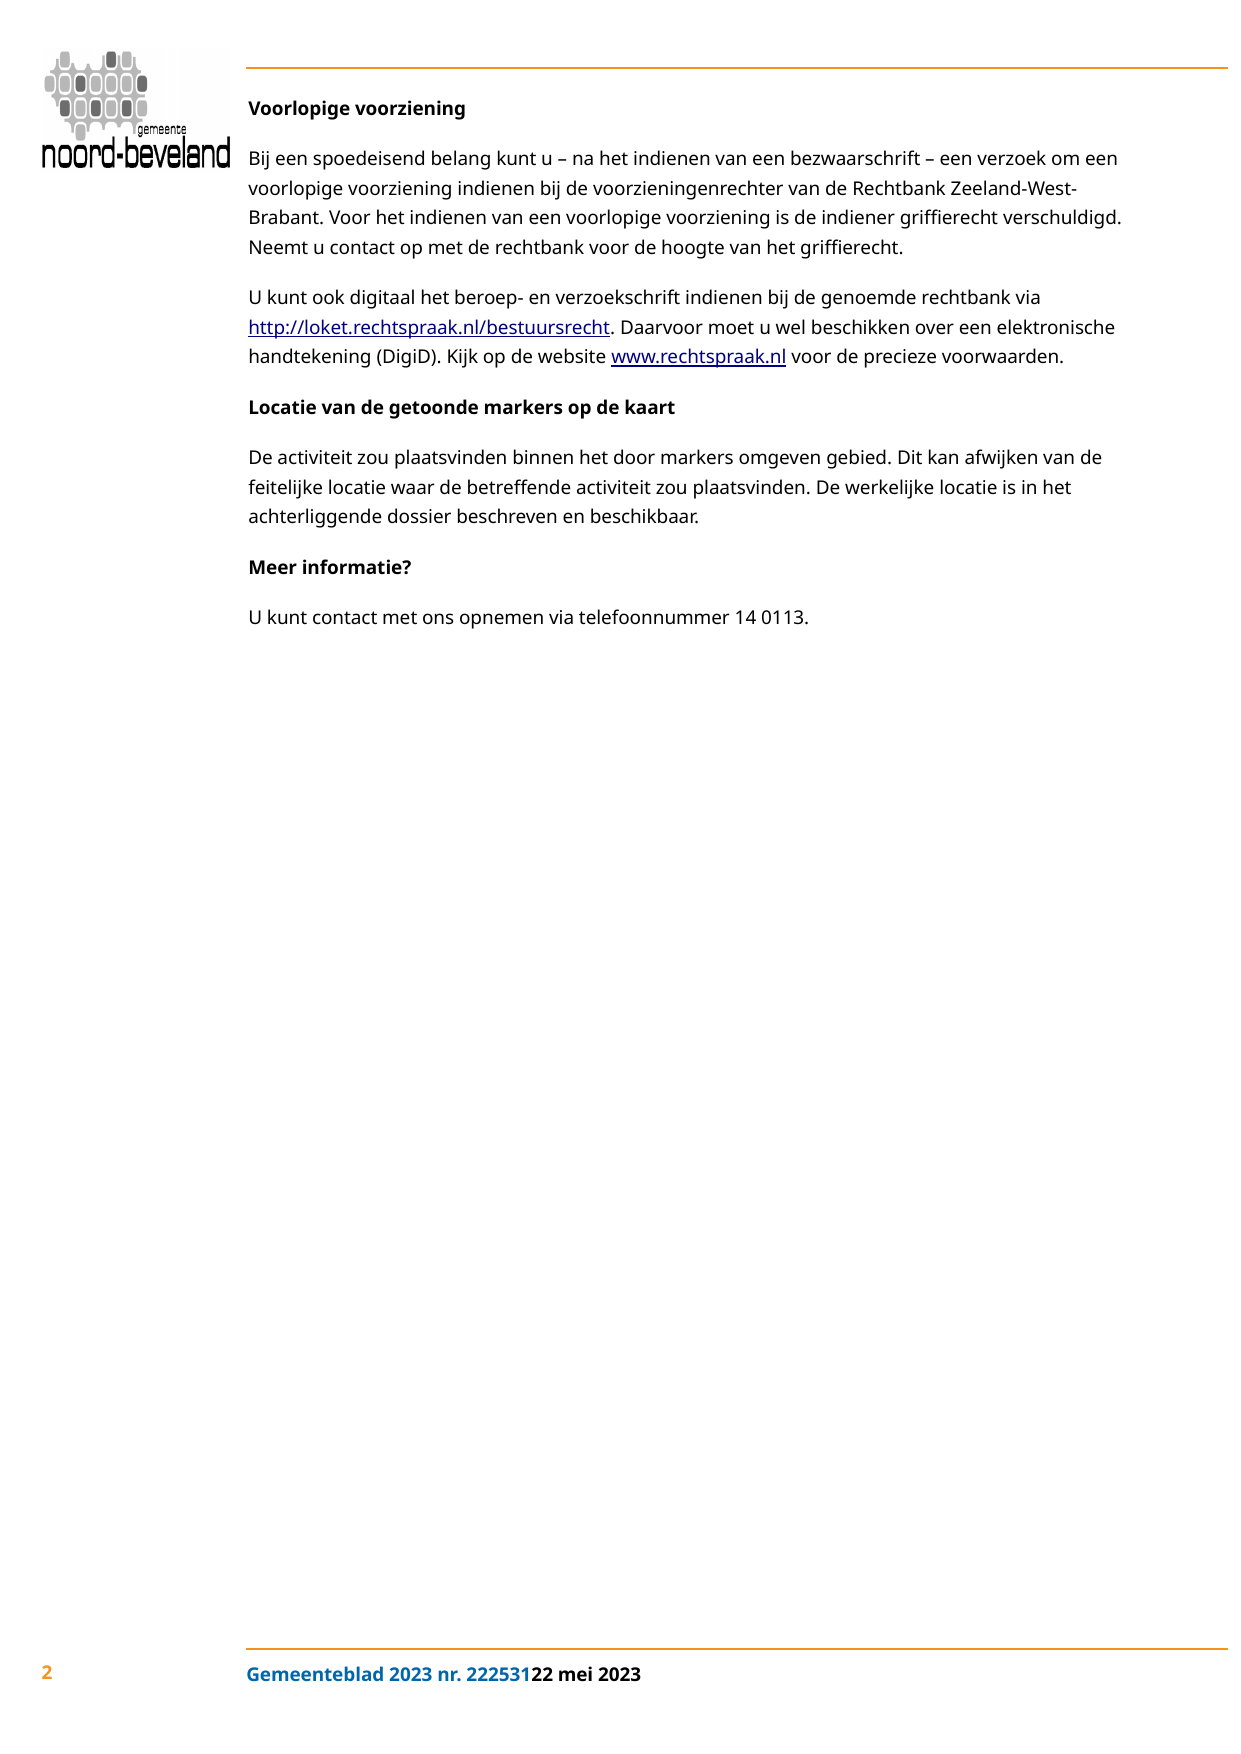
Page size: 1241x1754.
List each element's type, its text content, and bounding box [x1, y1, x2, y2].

text U kunt ook digitaal het beroep- en verzoekschrift indienen bij de genoemde rechtbank via http://loket.rechtspraak.nl/bestuursrecht. Daarvoor moet u wel beschikken over een elektronische handtekening (DigiD). Kijk op de website www.rechtspraak.nl voor de precieze voorwaarden. [248, 284, 1152, 369]
picture [41, 47, 231, 172]
text Bij een spoedeisend belang kunt u – na het indienen van een bezwaarschrift – een verzoek om een voorlopige voorziening indienen bij de voorzieningenrechter van de Rechtbank Zeeland-West-Brabant. Voor het indienen van een voorlopige voorziening is de indiener griffierecht verschuldigd. Neemt u contact op met de rechtbank voor de hoogte van het griffierecht. [248, 145, 1152, 260]
text De activiteit zou plaatsvinden binnen het door markers omgeven gebied. Dit kan afwijken van de feitelijke locatie waar de betreffende activiteit zou plaatsvinden. De werkelijke locatie is in het achterliggende dossier beschreven en beschikbaar. [248, 444, 1152, 529]
text Voorlopige voorziening [248, 95, 1152, 121]
text U kunt contact met ons opnemen via telefoonnummer 14 0113. [248, 604, 1152, 630]
text Locatie van de getoonde markers op de kaart [248, 394, 1152, 420]
text Meer informatie? [248, 554, 1152, 580]
